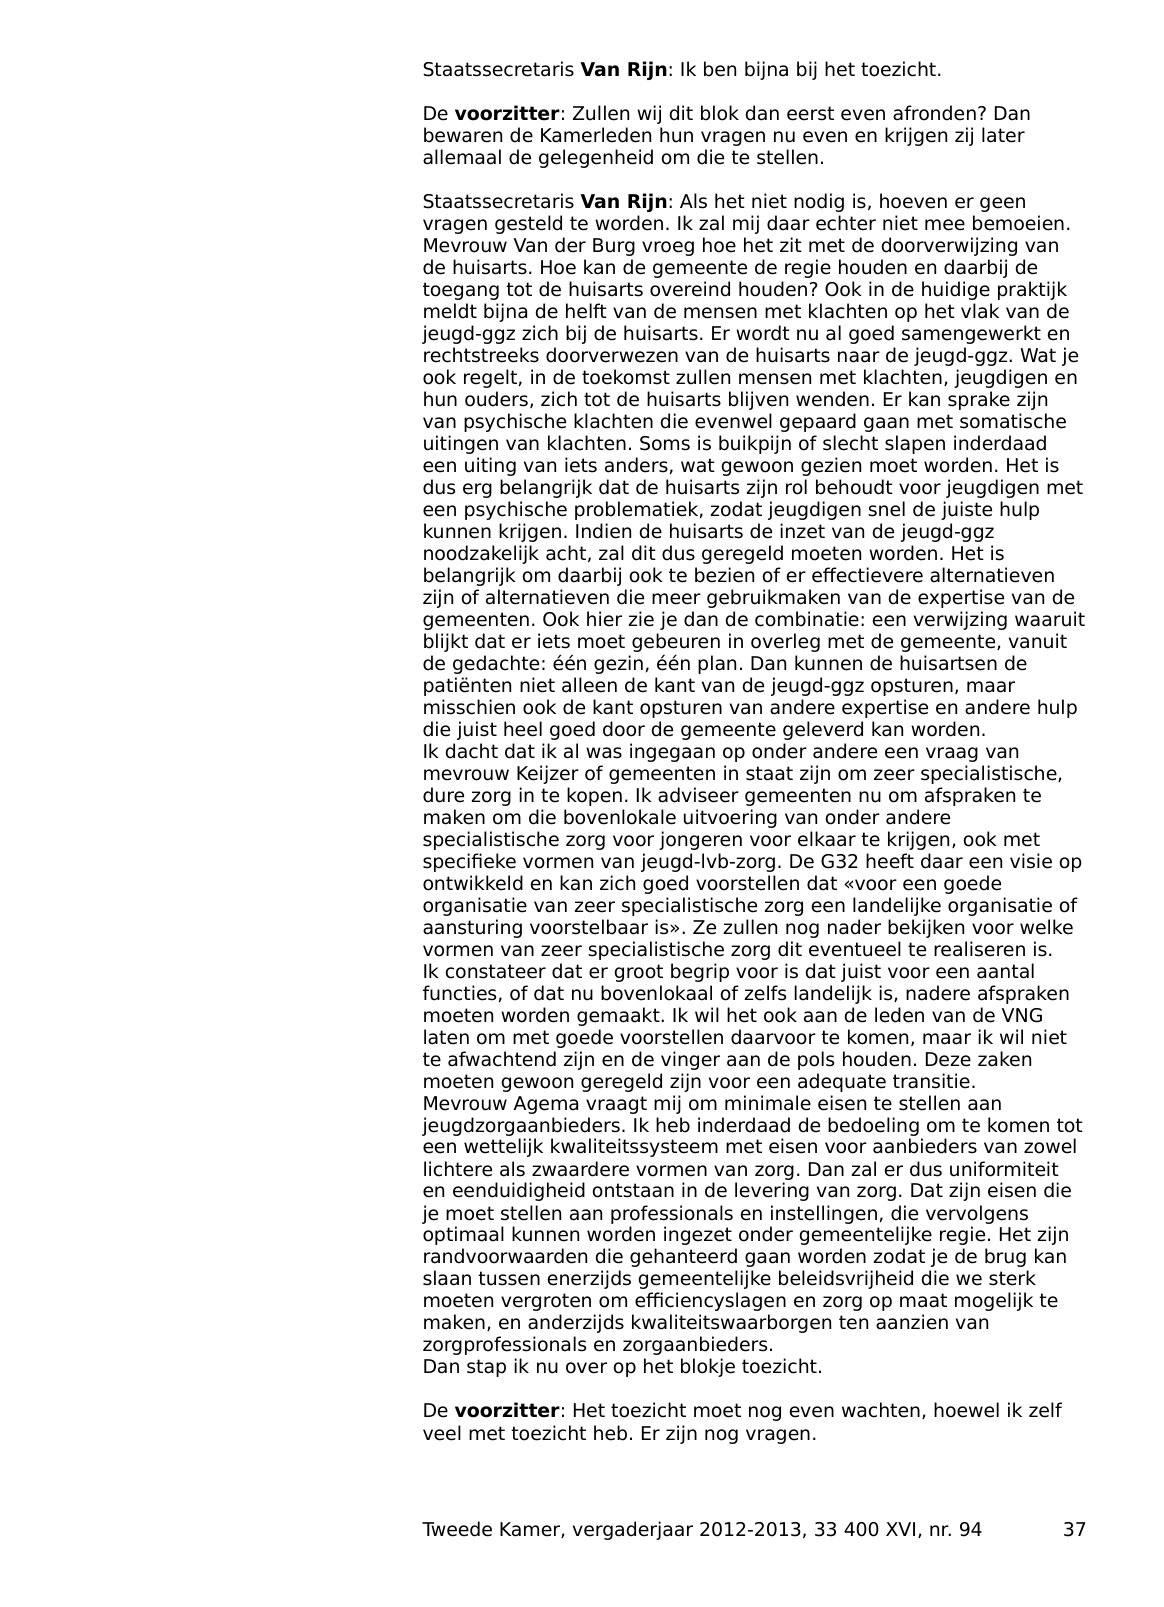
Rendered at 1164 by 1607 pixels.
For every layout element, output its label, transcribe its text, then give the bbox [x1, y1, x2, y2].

text Staatssecretaris Van Rijn: Als het niet nodig is, hoeven er geen vragen gesteld te worden. Ik zal mij daar echter niet mee bemoeien. [422, 191, 1087, 235]
text Mevrouw Van der Burg vroeg hoe het zit met de doorverwijzing van de huisarts. Hoe kan de gemeente de regie houden en daarbij de toegang tot de huisarts overeind houden? Ook in de huidige praktijk meldt bijna de helft van de mensen met klachten op het vlak van de jeugd-ggz zich bij de huisarts. Er wordt nu al goed samengewerkt en rechtstreeks doorverwezen van de huisarts naar de jeugd-ggz. Wat je ook regelt, in de toekomst zullen mensen met klachten, jeugdigen en hun ouders, zich tot de huisarts blijven wenden. Er kan sprake zijn van psychische klachten die evenwel gepaard gaan met somatische uitingen van klachten. Soms is buikpijn of slecht slapen inderdaad een uiting van iets anders, wat gewoon gezien moet worden. Het is dus erg belangrijk dat de huisarts zijn rol behoudt voor jeugdigen met een psychische problematiek, zodat jeugdigen snel de juiste hulp kunnen krijgen. Indien de huisarts de inzet van de jeugd-ggz noodzakelijk acht, zal dit dus geregeld moeten worden. Het is belangrijk om daarbij ook te bezien of er effectievere alternatieven zijn of alternatieven die meer gebruikmaken van de expertise van de gemeenten. Ook hier zie je dan de combinatie: een verwijzing waaruit blijkt dat er iets moet gebeuren in overleg met de gemeente, vanuit de gedachte: één gezin, één plan. Dan kunnen de huisartsen de patiënten niet alleen de kant van de jeugd-ggz opsturen, maar misschien ook de kant opsturen van andere expertise en andere hulp die juist heel goed door de gemeente geleverd kan worden. [422, 235, 1087, 741]
text Ik constateer dat er groot begrip voor is dat juist voor een aantal functies, of dat nu bovenlokaal of zelfs landelijk is, nadere afspraken moeten worden gemaakt. Ik wil het ook aan de leden van de VNG laten om met goede voorstellen daarvoor te komen, maar ik wil niet te afwachtend zijn en de vinger aan de pols houden. Deze zaken moeten gewoon geregeld zijn voor een adequate transitie. [422, 961, 1087, 1092]
text De voorzitter: Zullen wij dit blok dan eerst even afronden? Dan bewaren de Kamerleden hun vragen nu even en krijgen zij later allemaal de gelegenheid om die te stellen. [422, 103, 1087, 169]
text Mevrouw Agema vraagt mij om minimale eisen te stellen aan jeugdzorgaanbieders. Ik heb inderdaad de bedoeling om te komen tot een wettelijk kwaliteitssysteem met eisen voor aanbieders van zowel lichtere als zwaardere vormen van zorg. Dan zal er dus uniformiteit en eenduidigheid ontstaan in de levering van zorg. Dat zijn eisen die je moet stellen aan professionals en instellingen, die vervolgens optimaal kunnen worden ingezet onder gemeentelijke regie. Het zijn randvoorwaarden die gehanteerd gaan worden zodat je de brug kan slaan tussen enerzijds gemeentelijke beleidsvrijheid die we sterk moeten vergroten om efficiencyslagen en zorg op maat mogelijk te maken, en anderzijds kwaliteitswaarborgen ten aanzien van zorgprofessionals en zorgaanbieders. [422, 1092, 1087, 1356]
text Ik dacht dat ik al was ingegaan op onder andere een vraag van mevrouw Keijzer of gemeenten in staat zijn om zeer specialistische, dure zorg in te kopen. Ik adviseer gemeenten nu om afspraken te maken om die bovenlokale uitvoering van onder andere specialistische zorg voor jongeren voor elkaar te krijgen, ook met specifieke vormen van jeugd-lvb-zorg. De G32 heeft daar een visie op ontwikkeld en kan zich goed voorstellen dat «voor een goede organisatie van zeer specialistische zorg een landelijke organisatie of aansturing voorstelbaar is». Ze zullen nog nader bekijken voor welke vormen van zeer specialistische zorg dit eventueel te realiseren is. [422, 741, 1087, 961]
text Dan stap ik nu over op het blokje toezicht. [422, 1356, 1087, 1378]
text Staatssecretaris Van Rijn: Ik ben bijna bij het toezicht. [422, 59, 1087, 81]
text De voorzitter: Het toezicht moet nog even wachten, hoewel ik zelf veel met toezicht heb. Er zijn nog vragen. [422, 1400, 1087, 1444]
